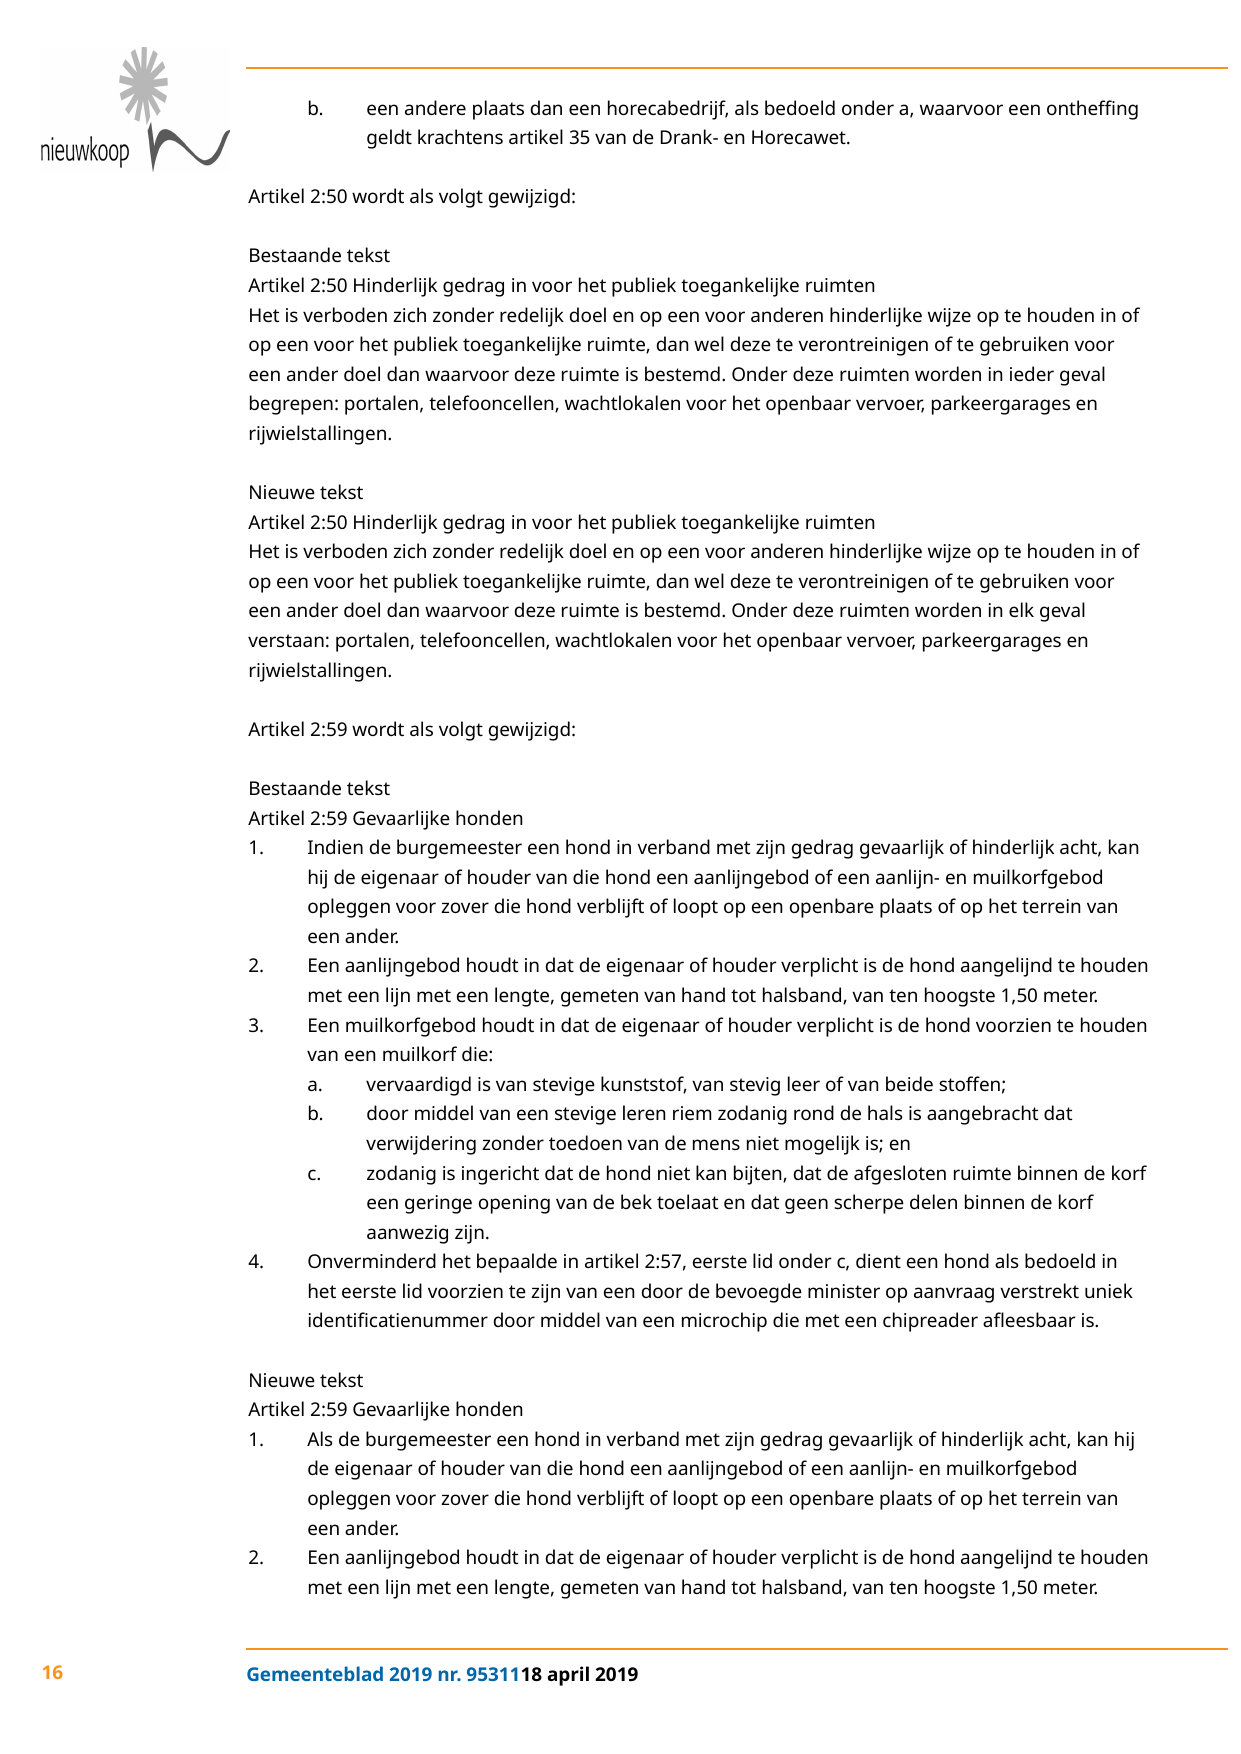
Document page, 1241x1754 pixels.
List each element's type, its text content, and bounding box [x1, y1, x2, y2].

list door middel van een stevige leren riem zodanig rond de hals is aangebracht dat verwijdering zonder toedoen van de mens niet mogelijk is; en [307, 1101, 1152, 1156]
text Het is verboden zich zonder redelijk doel en op een voor anderen hinderlijke wijze op te houden in of op een voor het publiek toegankelijke ruimte, dan wel deze te verontreinigen of te gebruiken voor een ander doel dan waarvoor deze ruimte is bestemd. Onder deze ruimten worden in ieder geval begrepen: portalen, telefooncellen, wachtlokalen voor het openbaar vervoer, parkeergarages en rijwielstallingen. [248, 302, 1152, 446]
list vervaardigd is van stevige kunststof, van stevig leer of van beide stoffen; [307, 1071, 1152, 1097]
text Artikel 2:50 Hinderlijk gedrag in voor het publiek toegankelijke ruimten [248, 509, 1152, 535]
picture [41, 47, 231, 172]
text Bestaande tekst [248, 775, 1152, 801]
text Artikel 2:59 wordt als volgt gewijzigd: [248, 716, 1152, 742]
text Bestaande tekst [248, 243, 1152, 268]
text Artikel 2:50 Hinderlijk gedrag in voor het publiek toegankelijke ruimten [248, 272, 1152, 298]
text Artikel 2:59 Gevaarlijke honden [248, 1396, 1152, 1422]
text Artikel 2:50 wordt als volgt gewijzigd: [248, 183, 1152, 209]
list Een aanlijngebod houdt in dat de eigenaar of houder verplicht is de hond aangelijnd te houden met een lijn met een lengte, gemeten van hand tot halsband, van ten hoogste 1,50 meter. [248, 953, 1152, 1008]
list Indien de burgemeester een hond in verband met zijn gedrag gevaarlijk of hinderlijk acht, kan hij de eigenaar of houder van die hond een aanlijngebod of een aanlijn- en muilkorfgebod opleggen voor zover die hond verblijft of loopt op een openbare plaats of op het terrein van een ander. [248, 834, 1152, 949]
text Het is verboden zich zonder redelijk doel en op een voor anderen hinderlijke wijze op te houden in of op een voor het publiek toegankelijke ruimte, dan wel deze te verontreinigen of te gebruiken voor een ander doel dan waarvoor deze ruimte is bestemd. Onder deze ruimten worden in elk geval verstaan: portalen, telefooncellen, wachtlokalen voor het openbaar vervoer, parkeergarages en rijwielstallingen. [248, 538, 1152, 683]
list Een muilkorfgebod houdt in dat de eigenaar of houder verplicht is de hond voorzien te houden van een muilkorf die: [248, 1012, 1152, 1067]
list zodanig is ingericht dat de hond niet kan bijten, dat de afgesloten ruimte binnen de korf een geringe opening van de bek toelaat en dat geen scherpe delen binnen de korf aanwezig zijn. [307, 1160, 1152, 1245]
text Artikel 2:59 Gevaarlijke honden [248, 805, 1152, 831]
list Onverminderd het bepaalde in artikel 2:57, eerste lid onder c, dient een hond als bedoeld in het eerste lid voorzien te zijn van een door de bevoegde minister op aanvraag verstrekt uniek identificatienummer door middel van een microchip die met een chipreader afleesbaar is. [248, 1248, 1152, 1333]
list Een aanlijngebod houdt in dat de eigenaar of houder verplicht is de hond aangelijnd te houden met een lijn met een lengte, gemeten van hand tot halsband, van ten hoogste 1,50 meter. [248, 1544, 1152, 1600]
list een andere plaats dan een horecabedrijf, als bedoeld onder a, waarvoor een ontheffing geldt krachtens artikel 35 van de Drank- en Horecawet. [307, 95, 1152, 150]
text Nieuwe tekst [248, 1367, 1152, 1393]
list Als de burgemeester een hond in verband met zijn gedrag gevaarlijk of hinderlijk acht, kan hij de eigenaar of houder van die hond een aanlijngebod of een aanlijn- en muilkorfgebod opleggen voor zover die hond verblijft of loopt op een openbare plaats of op het terrein van een ander. [248, 1426, 1152, 1541]
text Nieuwe tekst [248, 479, 1152, 505]
